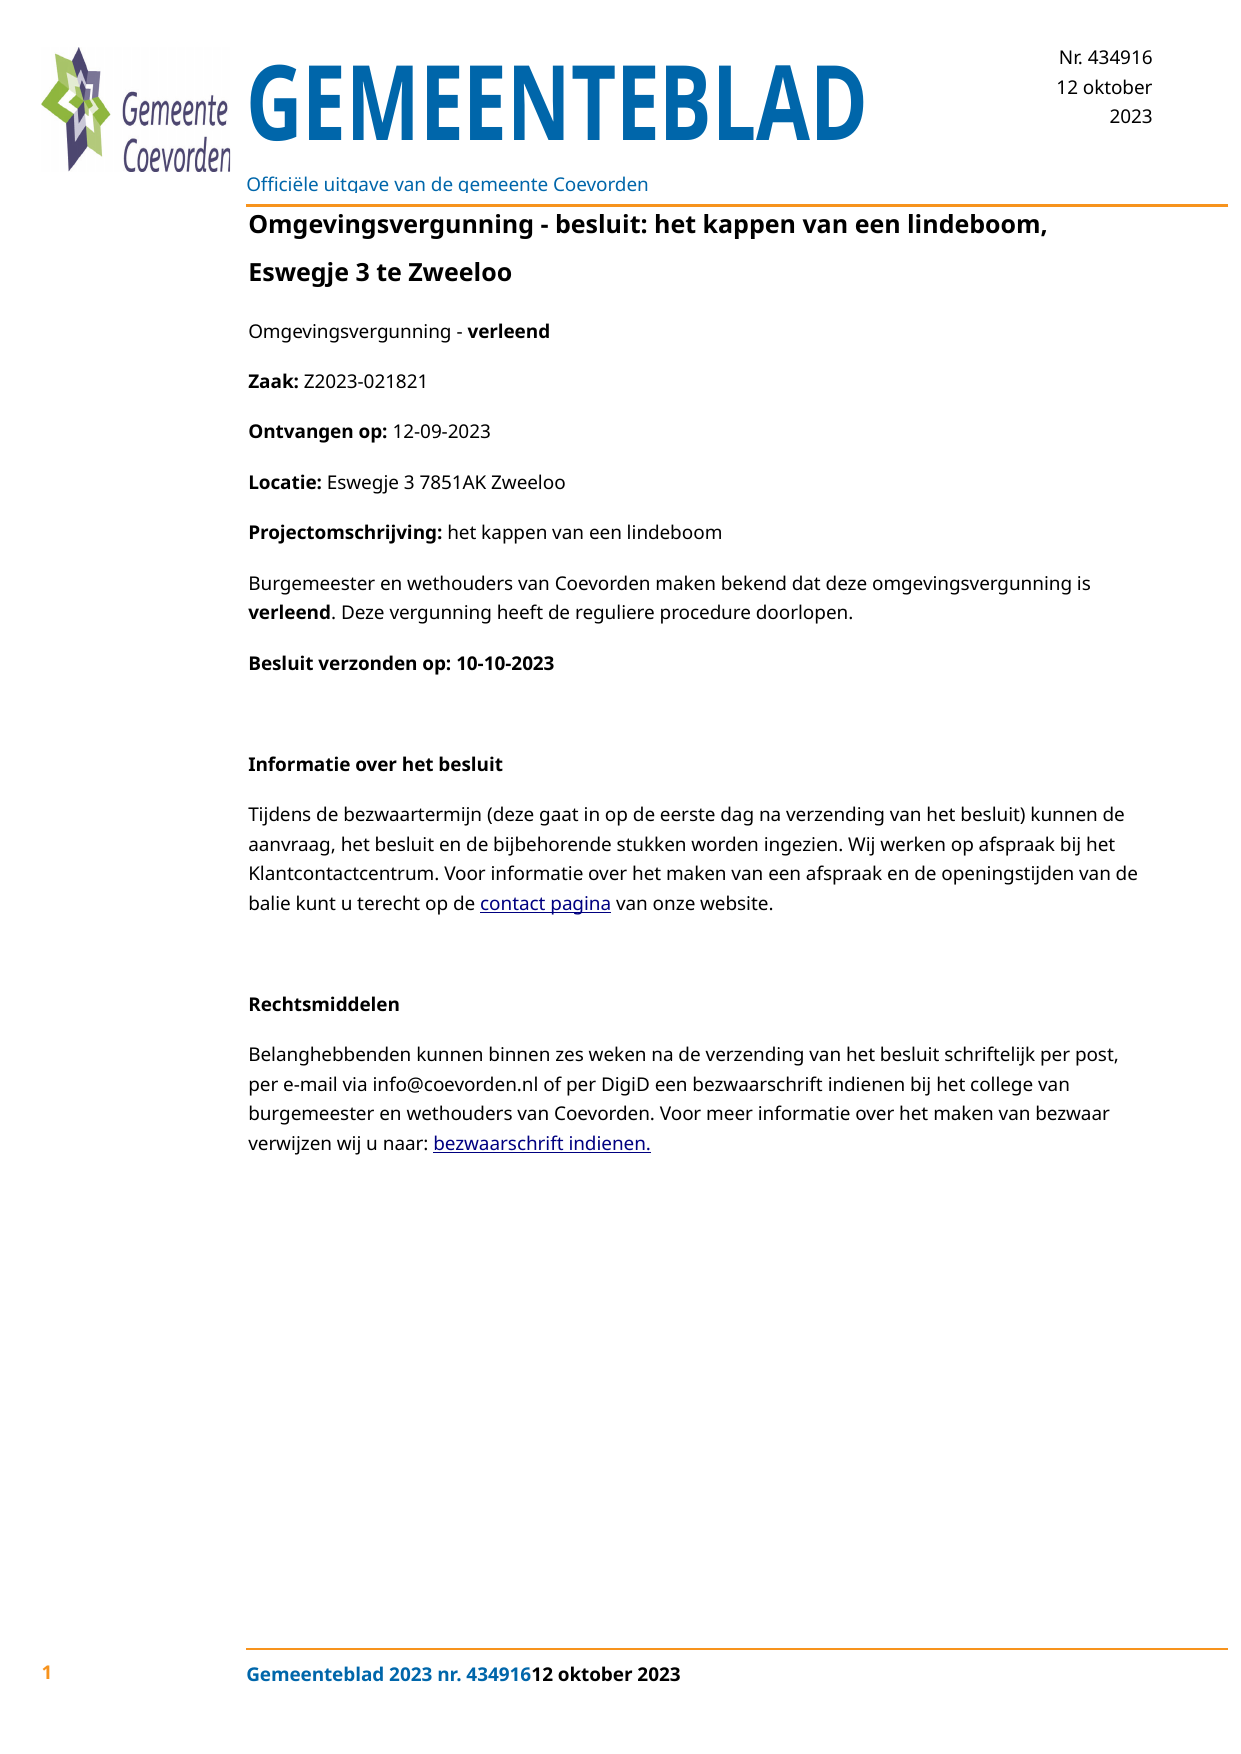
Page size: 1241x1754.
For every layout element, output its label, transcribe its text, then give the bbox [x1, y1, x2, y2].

text Tijdens de bezwaartermijn (deze gaat in op de eerste dag na verzending van het besluit) kunnen de aanvraag, het besluit en de bijbehorende stukken worden ingezien. Wij werken op afspraak bij het Klantcontactcentrum. Voor informatie over het maken van een afspraak en de openingstijden van de balie kunt u terecht op de contact pagina van onze website. [248, 801, 1152, 916]
picture [41, 47, 231, 172]
text Ontvangen op: 12-09-2023 [248, 419, 1152, 444]
text Omgevingsvergunning - verleend [248, 318, 1152, 344]
text Belanghebbenden kunnen binnen zes weken na de verzending van het besluit schriftelijk per post, per e-mail via info@coevorden.nl of per DigiD een bezwaarschrift indienen bij het college van burgemeester en wethouders van Coevorden. Voor meer informatie over het maken van bezwaar verwijzen wij u naar: bezwaarschrift indienen. [248, 1041, 1152, 1156]
text Omgevingsvergunning - besluit: het kappen van een lindeboom, Eswegje 3 te Zweeloo [248, 207, 1152, 288]
text Burgemeester en wethouders van Coevorden maken bekend dat deze omgevingsvergunning is verleend. Deze vergunning heeft de reguliere procedure doorlopen. [248, 570, 1152, 625]
text Besluit verzonden op: 10-10-2023 [248, 650, 1152, 676]
text Rechtsmiddelen [248, 991, 1152, 1017]
text Projectomschrijving: het kappen van een lindeboom [248, 519, 1152, 545]
text Locatie: Eswegje 3 7851AK Zweeloo [248, 469, 1152, 495]
text Informatie over het besluit [248, 751, 1152, 777]
text Zaak: Z2023-021821 [248, 368, 1152, 394]
